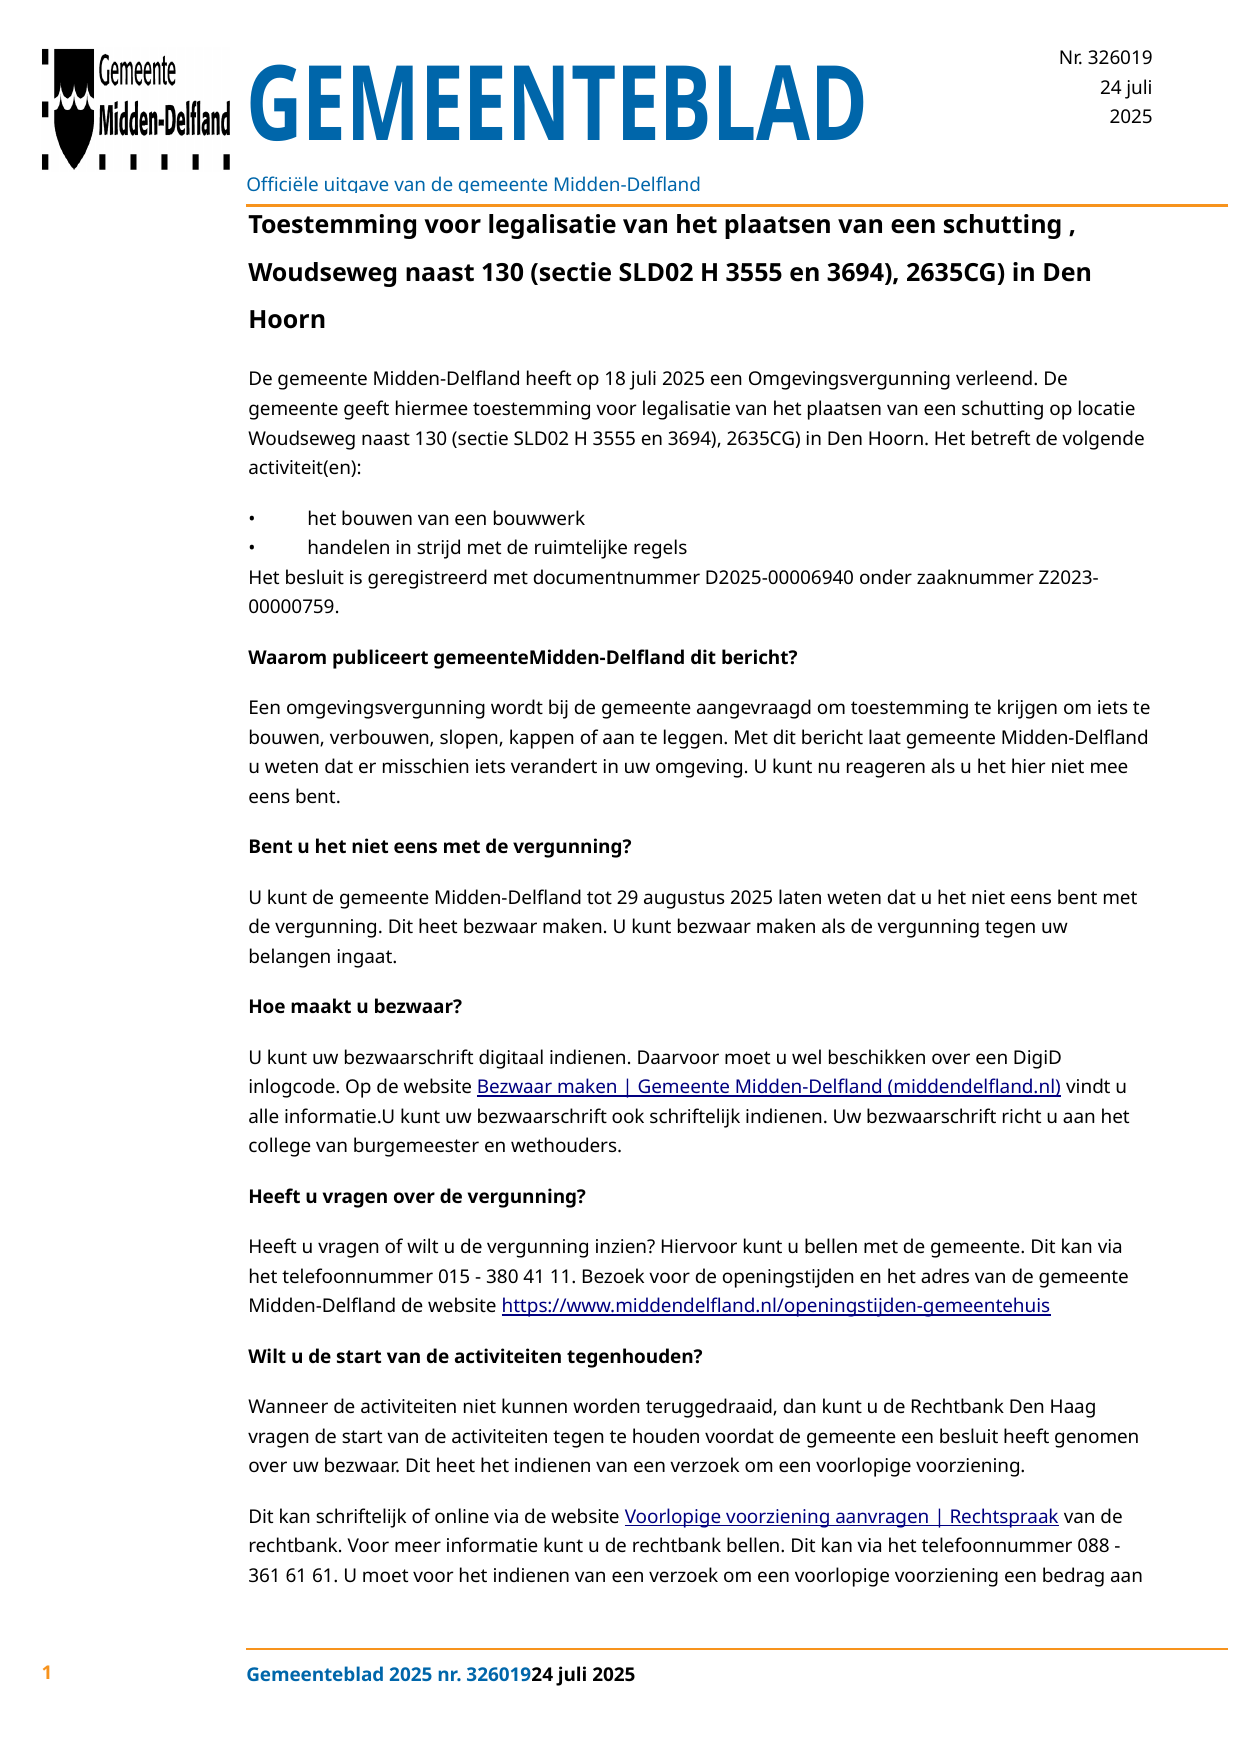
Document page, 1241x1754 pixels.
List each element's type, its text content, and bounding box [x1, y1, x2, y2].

text Een omgevingsvergunning wordt bij de gemeente aangevraagd om toestemming te krijgen om iets te bouwen, verbouwen, slopen, kappen of aan te leggen. Met dit bericht laat gemeente Midden-Delfland u weten dat er misschien iets verandert in uw omgeving. U kunt nu reageren als u het hier niet mee eens bent. [248, 694, 1152, 809]
list handelen in strijd met de ruimtelijke regels [248, 534, 1152, 560]
text Hoe maakt u bezwaar? [248, 993, 1152, 1019]
text Heeft u vragen of wilt u de vergunning inzien? Hiervoor kunt u bellen met de gemeente. Dit kan via het telefoonnummer 015 - 380 41 11. Bezoek voor de openingstijden en het adres van de gemeente Midden-Delfland de website https://www.middendelfland.nl/openingstijden-gemeentehuis [248, 1233, 1152, 1318]
text Wanneer de activiteiten niet kunnen worden teruggedraaid, dan kunt u de Rechtbank Den Haag vragen de start van de activiteiten tegen te houden voordat de gemeente een besluit heeft genomen over uw bezwaar. Dit heet het indienen van een verzoek om een voorlopige voorziening. [248, 1393, 1152, 1478]
text U kunt uw bezwaarschrift digitaal indienen. Daarvoor moet u wel beschikken over een DigiD inlogcode. Op de website Bezwaar maken | Gemeente Midden-Delfland (middendelfland.nl) vindt u alle informatie.U kunt uw bezwaarschrift ook schriftelijk indienen. Uw bezwaarschrift richt u aan het college van burgemeester en wethouders. [248, 1044, 1152, 1158]
text U kunt de gemeente Midden-Delfland tot 29 augustus 2025 laten weten dat u het niet eens bent met de vergunning. Dit heet bezwaar maken. U kunt bezwaar maken als de vergunning tegen uw belangen ingaat. [248, 884, 1152, 969]
text Wilt u de start van de activiteiten tegenhouden? [248, 1343, 1152, 1369]
text Heeft u vragen over de vergunning? [248, 1183, 1152, 1209]
text Dit kan schriftelijk of online via de website Voorlopige voorziening aanvragen | Rechtspraak van de rechtbank. Voor meer informatie kunt u de rechtbank bellen. Dit kan via het telefoonnummer 088 - 361 61 61. U moet voor het indienen van een verzoek om een voorlopige voorziening een bedrag aan [248, 1503, 1152, 1588]
text Toestemming voor legalisatie van het plaatsen van een schutting , Woudseweg naast 130 (sectie SLD02 H 3555 en 3694), 2635CG) in Den Hoorn [248, 207, 1152, 336]
text De gemeente Midden-Delfland heeft op 18 juli 2025 een Omgevingsvergunning verleend. De gemeente geeft hiermee toestemming voor legalisatie van het plaatsen van een schutting op locatie Woudseweg naast 130 (sectie SLD02 H 3555 en 3694), 2635CG) in Den Hoorn. Het betreft de volgende activiteit(en): [248, 366, 1152, 480]
text Bent u het niet eens met de vergunning? [248, 833, 1152, 859]
list het bouwen van een bouwwerk [248, 505, 1152, 530]
text Waarom publiceert gemeenteMidden-Delfland dit bericht? [248, 644, 1152, 669]
picture [41, 47, 231, 172]
text Het besluit is geregistreerd met documentnummer D2025-00006940 onder zaaknummer Z2023-00000759. [248, 564, 1152, 619]
